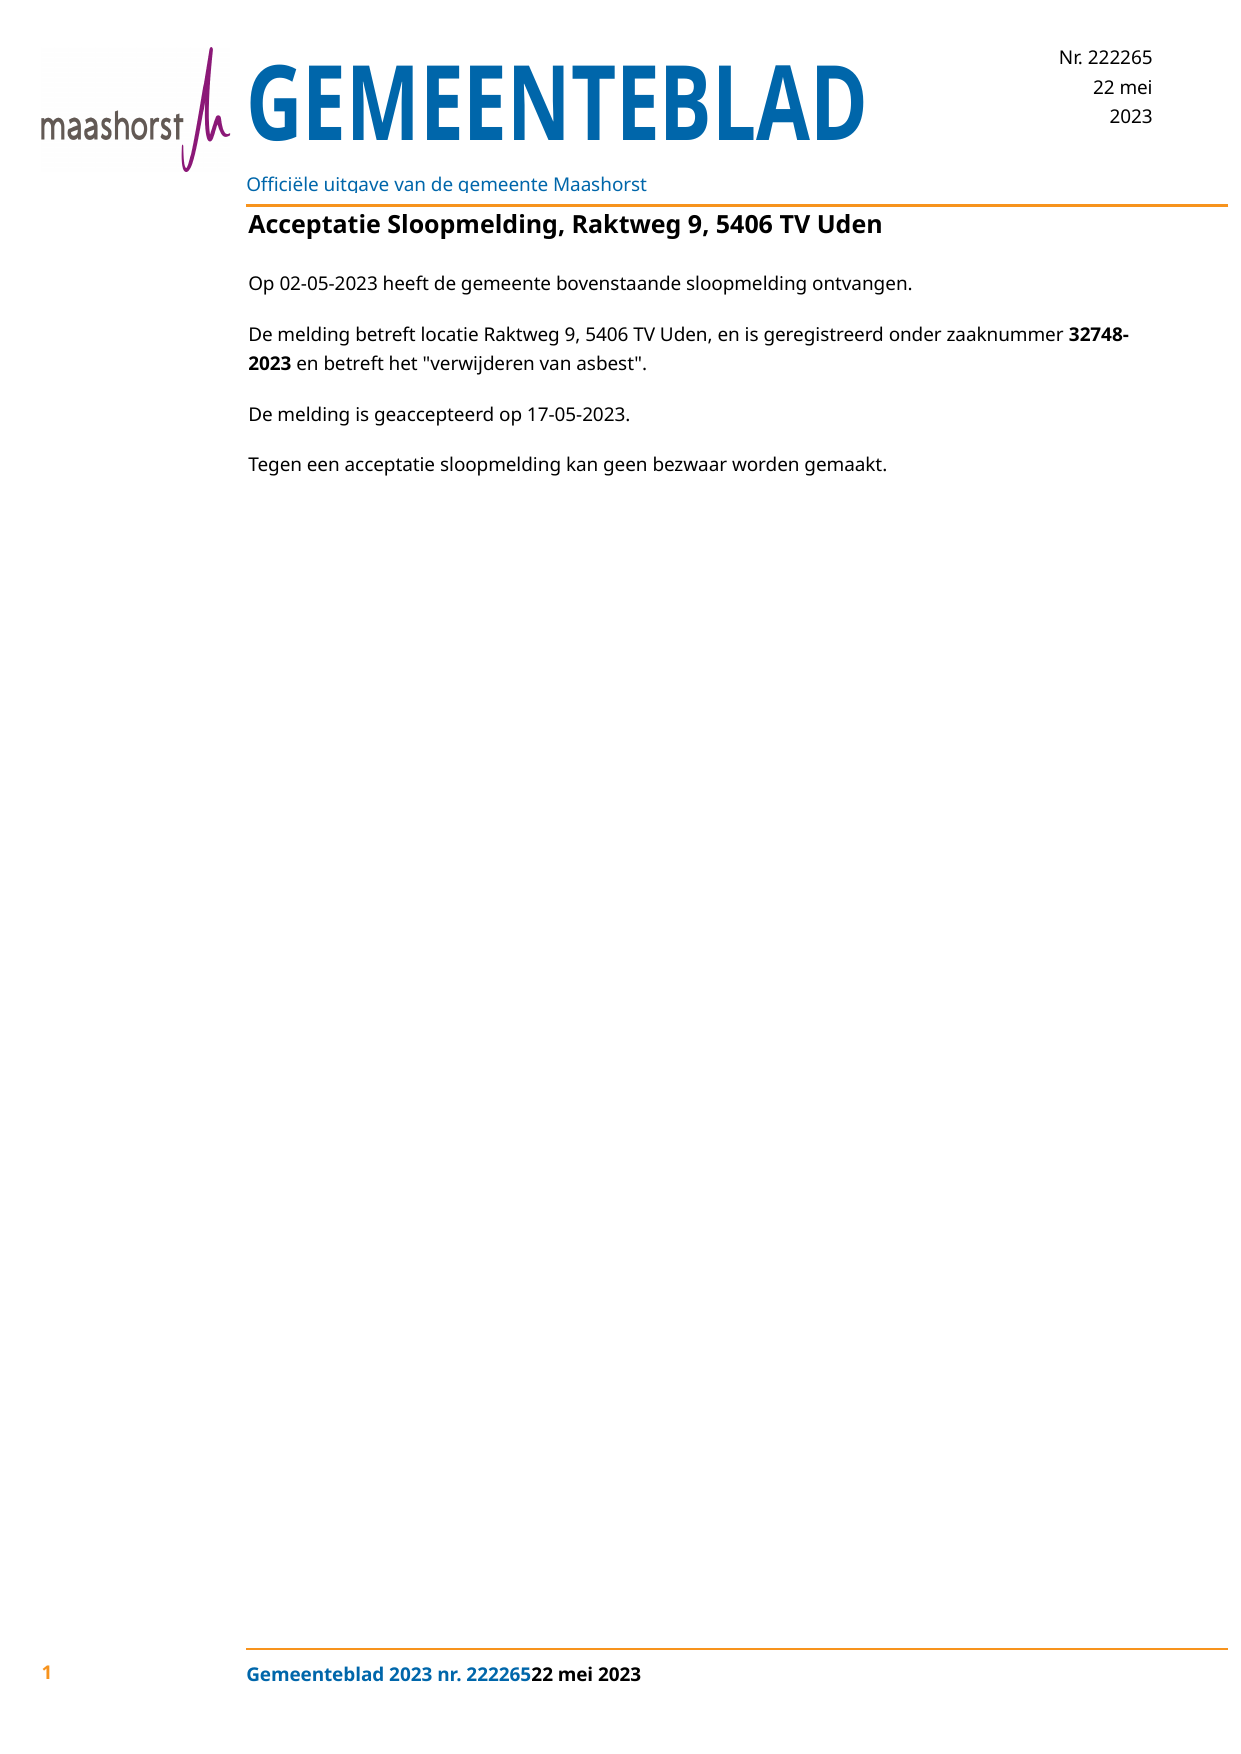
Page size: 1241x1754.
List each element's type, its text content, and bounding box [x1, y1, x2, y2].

text Op 02-05-2023 heeft de gemeente bovenstaande sloopmelding ontvangen. [248, 270, 1152, 296]
text Acceptatie Sloopmelding, Raktweg 9, 5406 TV Uden [248, 207, 1152, 241]
text Tegen een acceptatie sloopmelding kan geen bezwaar worden gemaakt. [248, 451, 1152, 477]
picture [41, 47, 231, 172]
text De melding betreft locatie Raktweg 9, 5406 TV Uden, en is geregistreerd onder zaaknummer 32748-2023 en betreft het "verwijderen van asbest". [248, 321, 1152, 376]
text De melding is geaccepteerd op 17-05-2023. [248, 401, 1152, 426]
